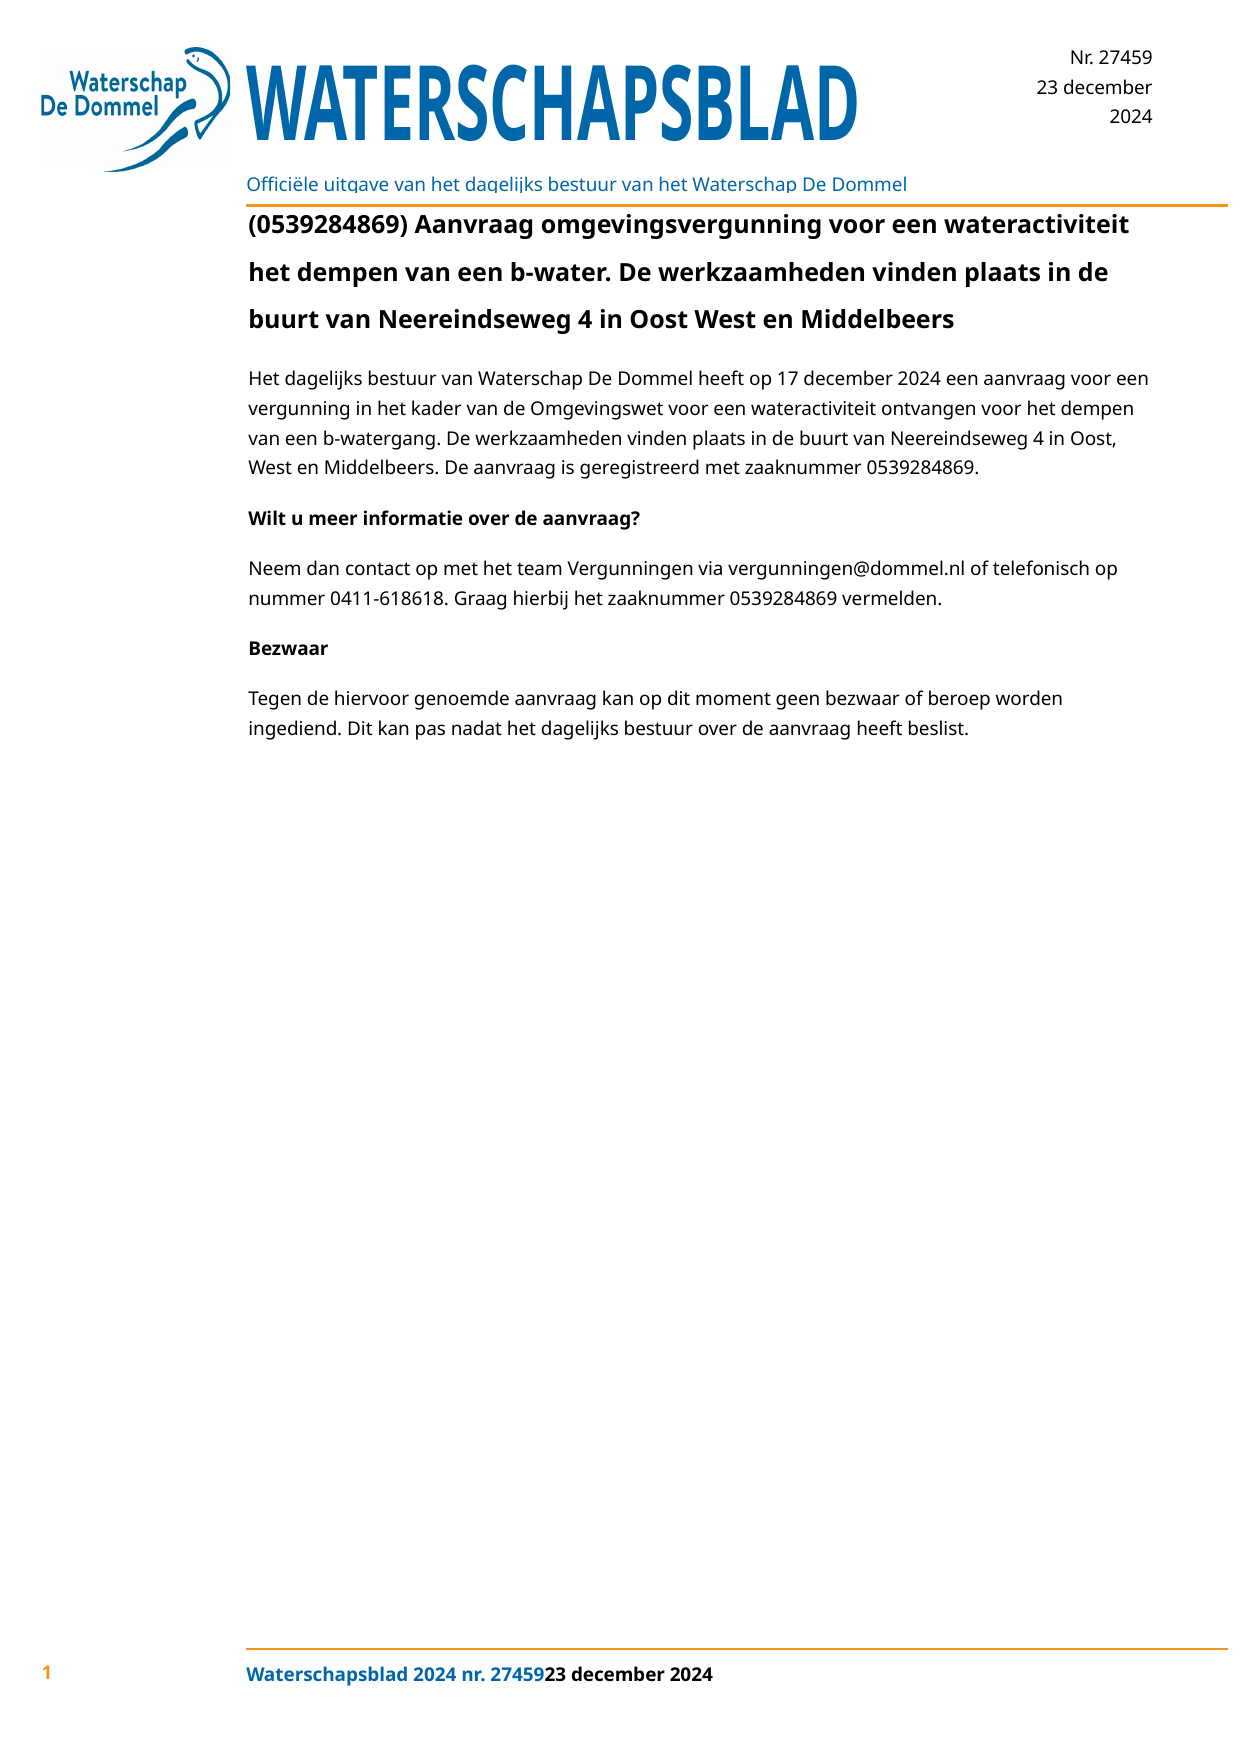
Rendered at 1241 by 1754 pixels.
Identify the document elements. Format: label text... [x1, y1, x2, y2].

text Het dagelijks bestuur van Waterschap De Dommel heeft op 17 december 2024 een aanvraag voor een vergunning in het kader van de Omgevingswet voor een wateractiviteit ontvangen voor het dempen van een b-watergang. De werkzaamheden vinden plaats in de buurt van Neereindseweg 4 in Oost, West en Middelbeers. De aanvraag is geregistreerd met zaaknummer 0539284869. [248, 366, 1152, 480]
picture [41, 47, 231, 172]
picture [45, 99, 51, 111]
text (0539284869) Aanvraag omgevingsvergunning voor een wateractiviteit het dempen van een b-water. De werkzaamheden vinden plaats in de buurt van Neereindseweg 4 in Oost West en Middelbeers [248, 207, 1152, 336]
text Neem dan contact op met het team Vergunningen via vergunningen@dommel.nl of telefonisch op nummer 0411-618618. Graag hierbij het zaaknummer 0539284869 vermelden. [248, 555, 1152, 610]
text Wilt u meer informatie over de aanvraag? [248, 505, 1152, 530]
picture [204, 47, 231, 76]
text Bezwaar [248, 635, 1152, 661]
picture [198, 118, 210, 131]
text Tegen de hiervoor genoemde aanvraag kan op dit moment geen bezwaar of beroep worden ingediend. Dit kan pas nadat het dagelijks bestuur over de aanvraag heeft beslist. [248, 686, 1152, 741]
